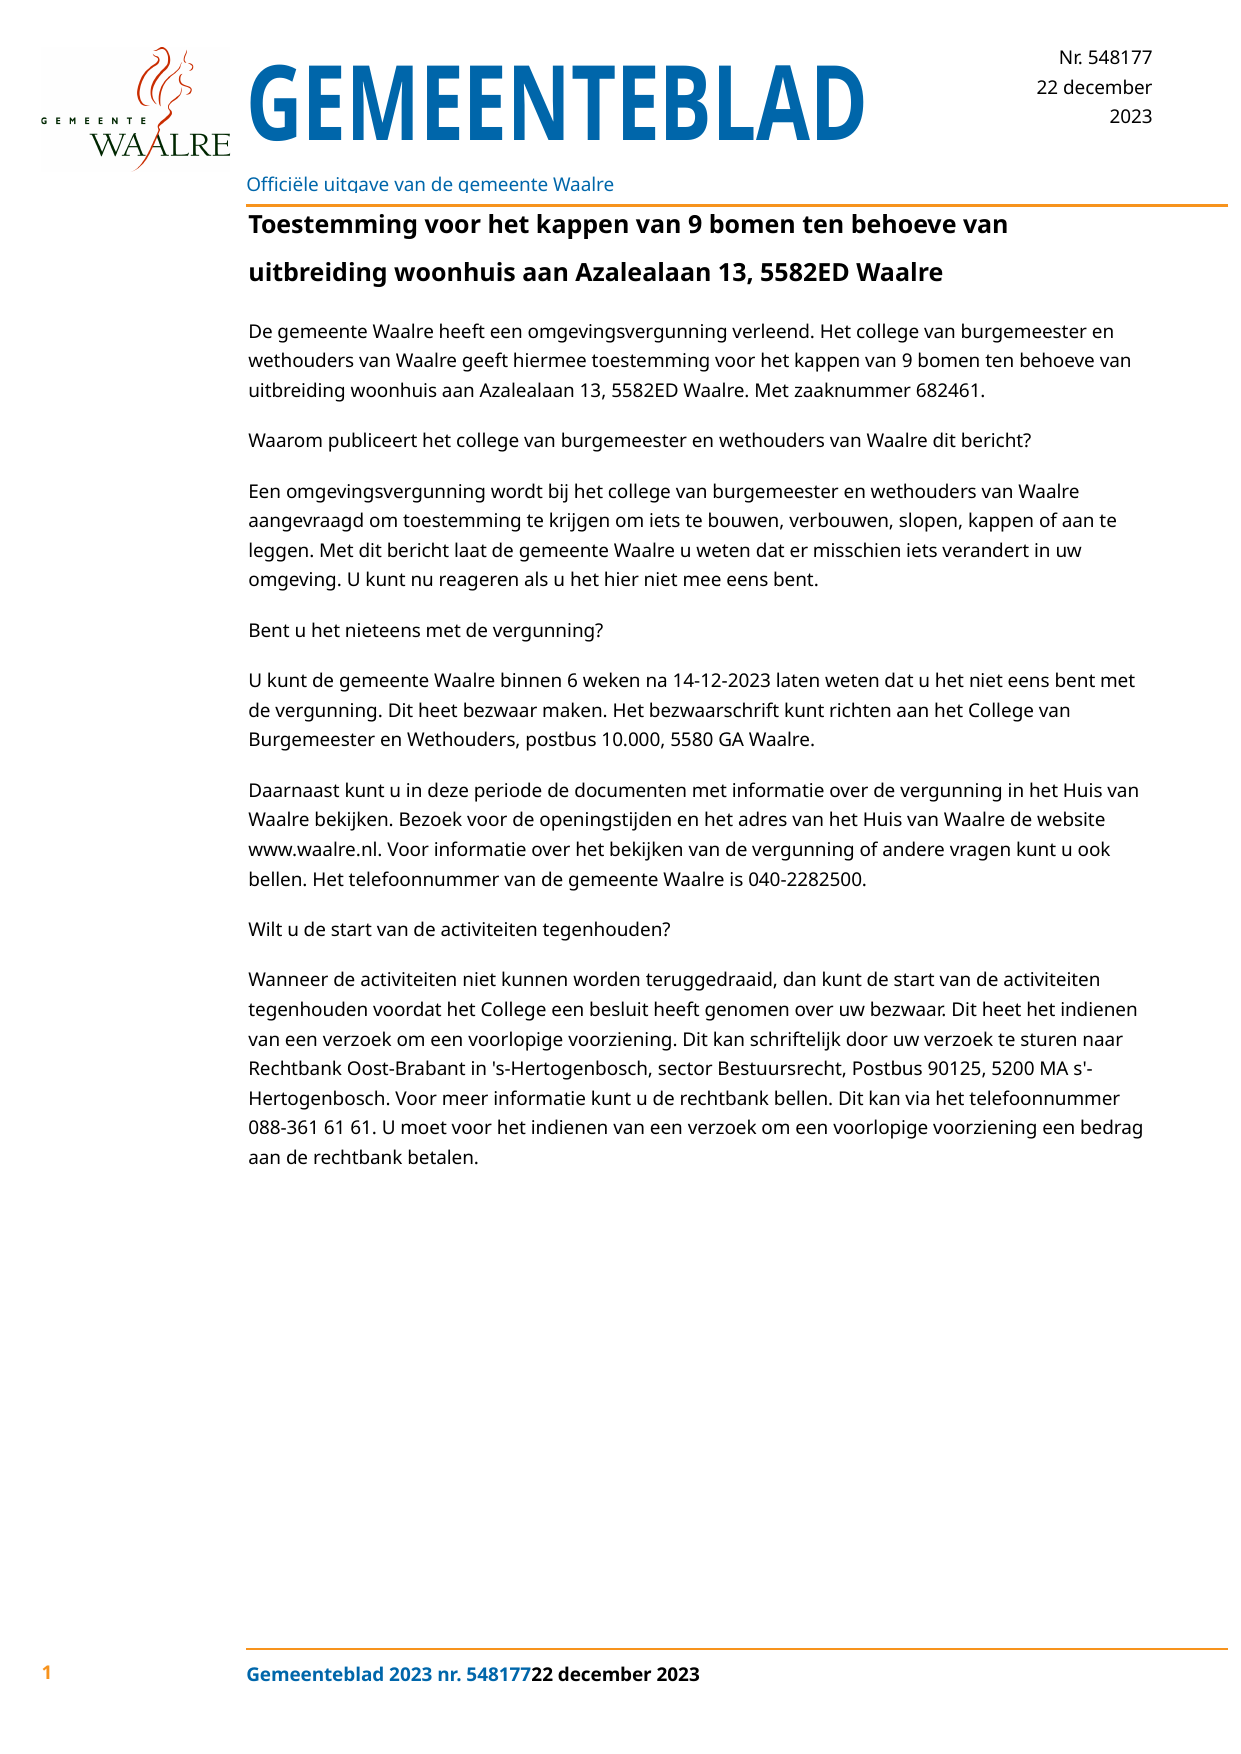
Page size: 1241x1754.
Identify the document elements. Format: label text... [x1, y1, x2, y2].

text De gemeente Waalre heeft een omgevingsvergunning verleend. Het college van burgemeester en wethouders van Waalre geeft hiermee toestemming voor het kappen van 9 bomen ten behoeve van uitbreiding woonhuis aan Azalealaan 13, 5582ED Waalre. Met zaaknummer 682461. [248, 318, 1152, 403]
text Een omgevingsvergunning wordt bij het college van burgemeester en wethouders van Waalre aangevraagd om toestemming te krijgen om iets te bouwen, verbouwen, slopen, kappen of aan te leggen. Met dit bericht laat de gemeente Waalre u weten dat er misschien iets verandert in uw omgeving. U kunt nu reageren als u het hier niet mee eens bent. [248, 478, 1152, 592]
text Bent u het nieteens met de vergunning? [248, 617, 1152, 643]
picture [41, 47, 231, 172]
text Wanneer de activiteiten niet kunnen worden teruggedraaid, dan kunt de start van de activiteiten tegenhouden voordat het College een besluit heeft genomen over uw bezwaar. Dit heet het indienen van een verzoek om een voorlopige voorziening. Dit kan schriftelijk door uw verzoek te sturen naar Rechtbank Oost-Brabant in 's-Hertogenbosch, sector Bestuursrecht, Postbus 90125, 5200 MA s'-Hertogenbosch. Voor meer informatie kunt u de rechtbank bellen. Dit kan via het telefoonnummer 088-361 61 61. U moet voor het indienen van een verzoek om een voorlopige voorziening een bedrag aan de rechtbank betalen. [248, 967, 1152, 1170]
text U kunt de gemeente Waalre binnen 6 weken na 14-12-2023 laten weten dat u het niet eens bent met de vergunning. Dit heet bezwaar maken. Het bezwaarschrift kunt richten aan het College van Burgemeester en Wethouders, postbus 10.000, 5580 GA Waalre. [248, 667, 1152, 752]
text Daarnaast kunt u in deze periode de documenten met informatie over de vergunning in het Huis van Waalre bekijken. Bezoek voor de openingstijden en het adres van het Huis van Waalre de website www.waalre.nl. Voor informatie over het bekijken van de vergunning of andere vragen kunt u ook bellen. Het telefoonnummer van de gemeente Waalre is 040-2282500. [248, 777, 1152, 892]
text Wilt u de start van de activiteiten tegenhouden? [248, 916, 1152, 942]
text Waarom publiceert het college van burgemeester en wethouders van Waalre dit bericht? [248, 427, 1152, 453]
text Toestemming voor het kappen van 9 bomen ten behoeve van uitbreiding woonhuis aan Azalealaan 13, 5582ED Waalre [248, 207, 1152, 288]
